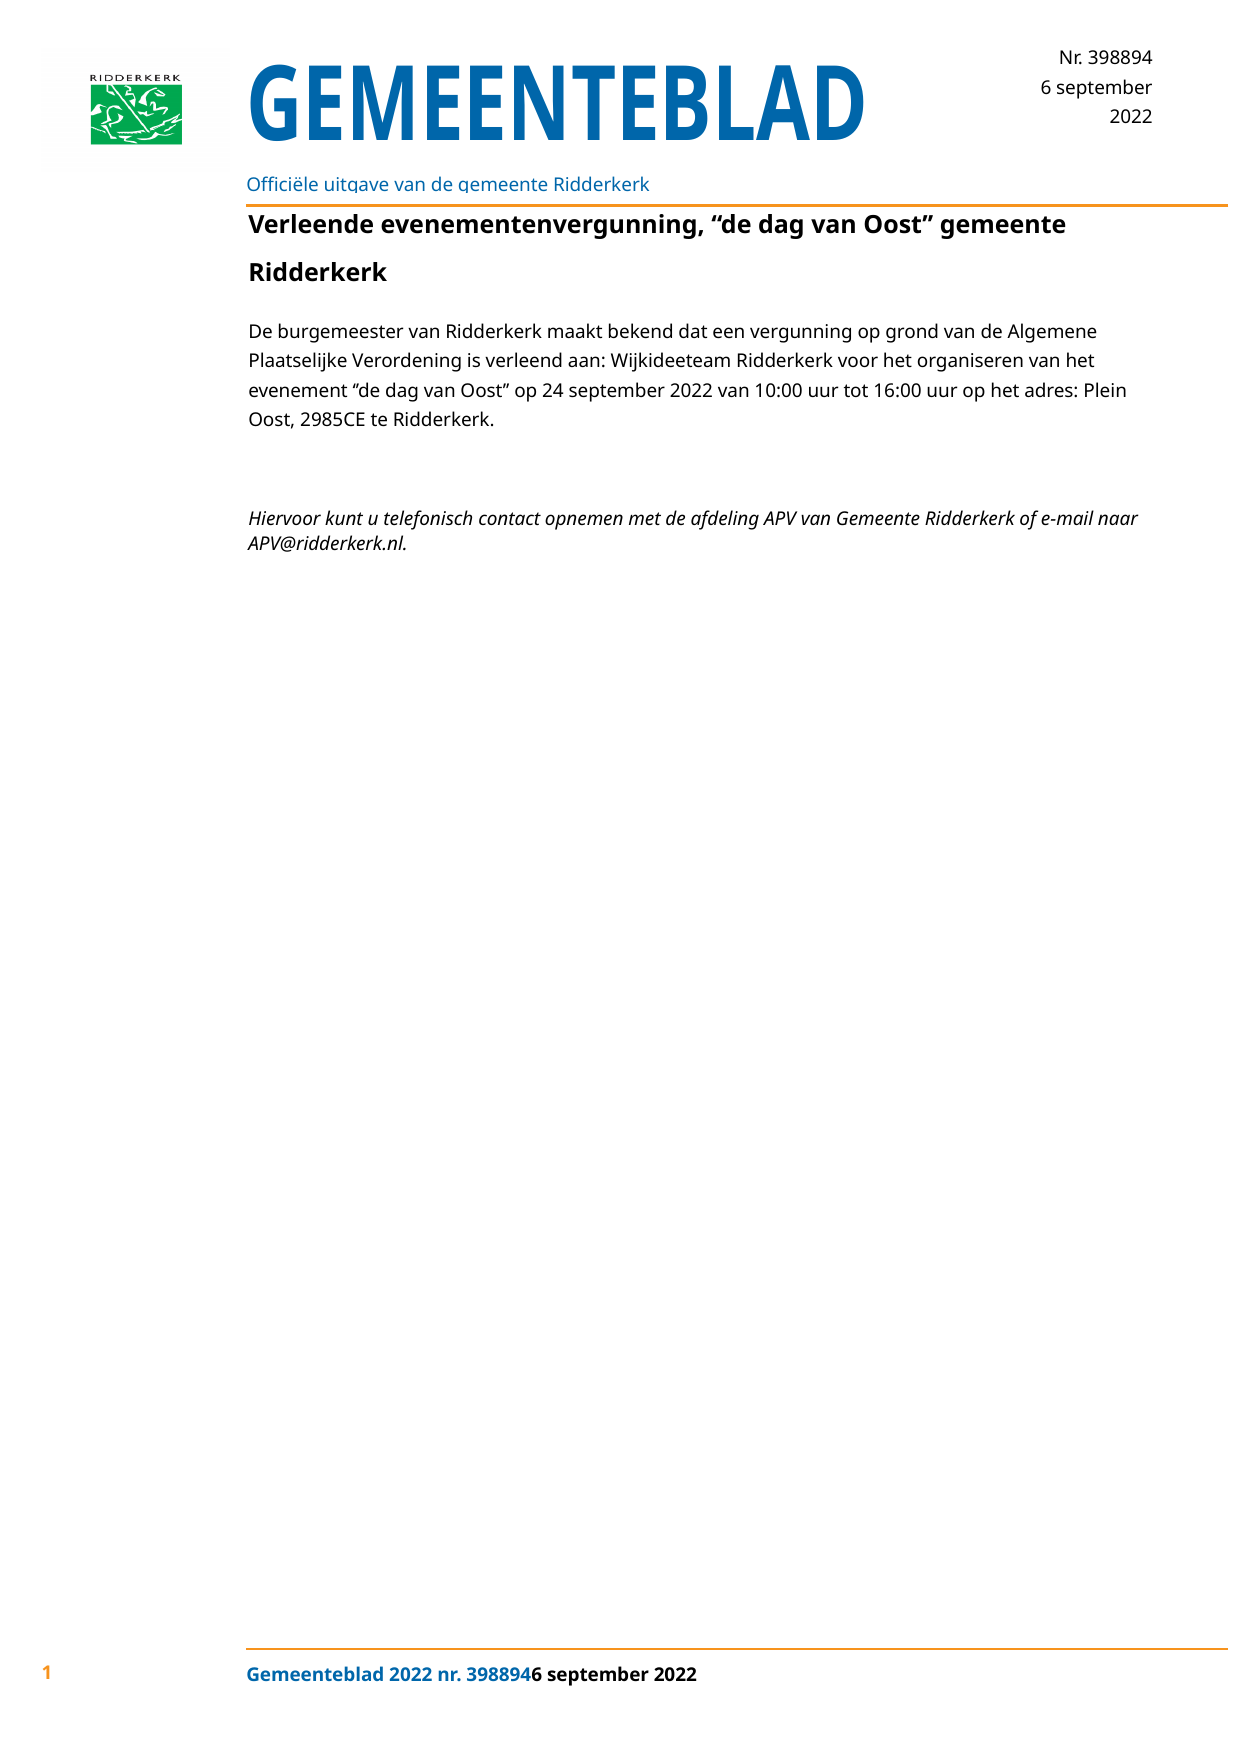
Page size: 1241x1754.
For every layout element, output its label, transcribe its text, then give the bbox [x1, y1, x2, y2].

text De burgemeester van Ridderkerk maakt bekend dat een vergunning op grond van de Algemene Plaatselijke Verordening is verleend aan: Wijkideeteam Ridderkerk voor het organiseren van het evenement ‘’de dag van Oost’’ op 24 september 2022 van 10:00 uur tot 16:00 uur op het adres: Plein Oost, 2985CE te Ridderkerk. [248, 318, 1152, 432]
text Hiervoor kunt u telefonisch contact opnemen met de afdeling APV van Gemeente Ridderkerk of e-mail naar APV@ridderkerk.nl. [248, 505, 1152, 556]
text Verleende evenementenvergunning, “de dag van Oost’’ gemeente Ridderkerk [248, 207, 1152, 288]
picture [41, 47, 231, 172]
